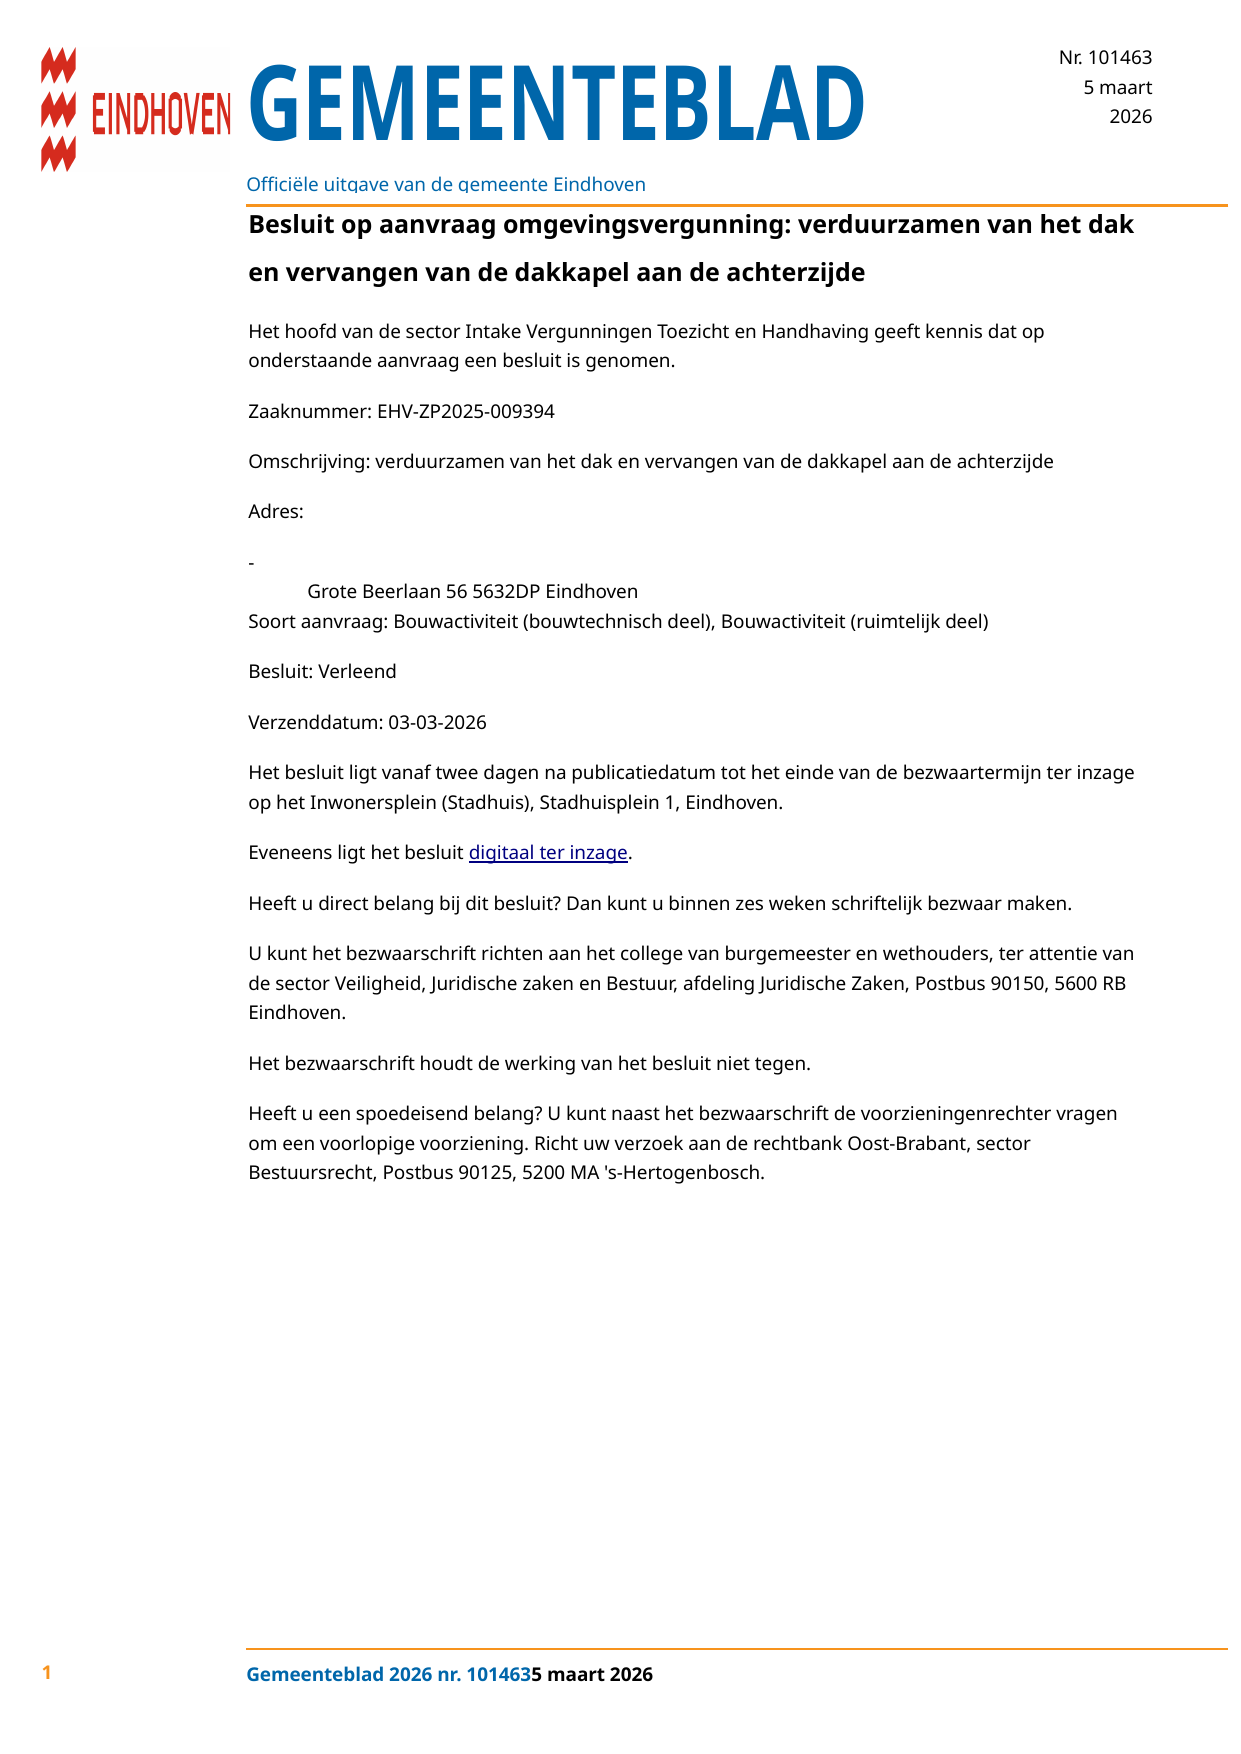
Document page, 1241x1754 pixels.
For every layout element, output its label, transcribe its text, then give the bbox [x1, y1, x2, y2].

list Grote Beerlaan 56 5632DP Eindhoven [248, 579, 1152, 604]
text Omschrijving: verduurzamen van het dak en vervangen van de dakkapel aan de achterzijde [248, 448, 1152, 474]
picture [41, 47, 231, 172]
text Verzenddatum: 03-03-2026 [248, 709, 1152, 735]
text Heeft u een spoedeisend belang? U kunt naast het bezwaarschrift de voorzieningenrechter vragen om een voorlopige voorziening. Richt uw verzoek aan de rechtbank Oost-Brabant, sector Bestuursrecht, Postbus 90125, 5200 MA 's-Hertogenbosch. [248, 1100, 1152, 1185]
text Het bezwaarschrift houdt de werking van het besluit niet tegen. [248, 1050, 1152, 1076]
text Besluit: Verleend [248, 659, 1152, 684]
text Het besluit ligt vanaf twee dagen na publicatiedatum tot het einde van de bezwaartermijn ter inzage op het Inwonersplein (Stadhuis), Stadhuisplein 1, Eindhoven. [248, 759, 1152, 815]
text Besluit op aanvraag omgevingsvergunning: verduurzamen van het dak en vervangen van de dakkapel aan de achterzijde [248, 207, 1152, 288]
text Adres: [248, 499, 1152, 524]
text U kunt het bezwaarschrift richten aan het college van burgemeester en wethouders, ter attentie van de sector Veiligheid, Juridische zaken en Bestuur, afdeling Juridische Zaken, Postbus 90150, 5600 RB Eindhoven. [248, 940, 1152, 1025]
text Soort aanvraag: Bouwactiviteit (bouwtechnisch deel), Bouwactiviteit (ruimtelijk deel) [248, 608, 1152, 634]
text Zaaknummer: EHV-ZP2025-009394 [248, 398, 1152, 424]
text Eveneens ligt het besluit digitaal ter inzage. [248, 839, 1152, 865]
text Heeft u direct belang bij dit besluit? Dan kunt u binnen zes weken schriftelijk bezwaar maken. [248, 890, 1152, 916]
text Het hoofd van de sector Intake Vergunningen Toezicht en Handhaving geeft kennis dat op onderstaande aanvraag een besluit is genomen. [248, 318, 1152, 373]
